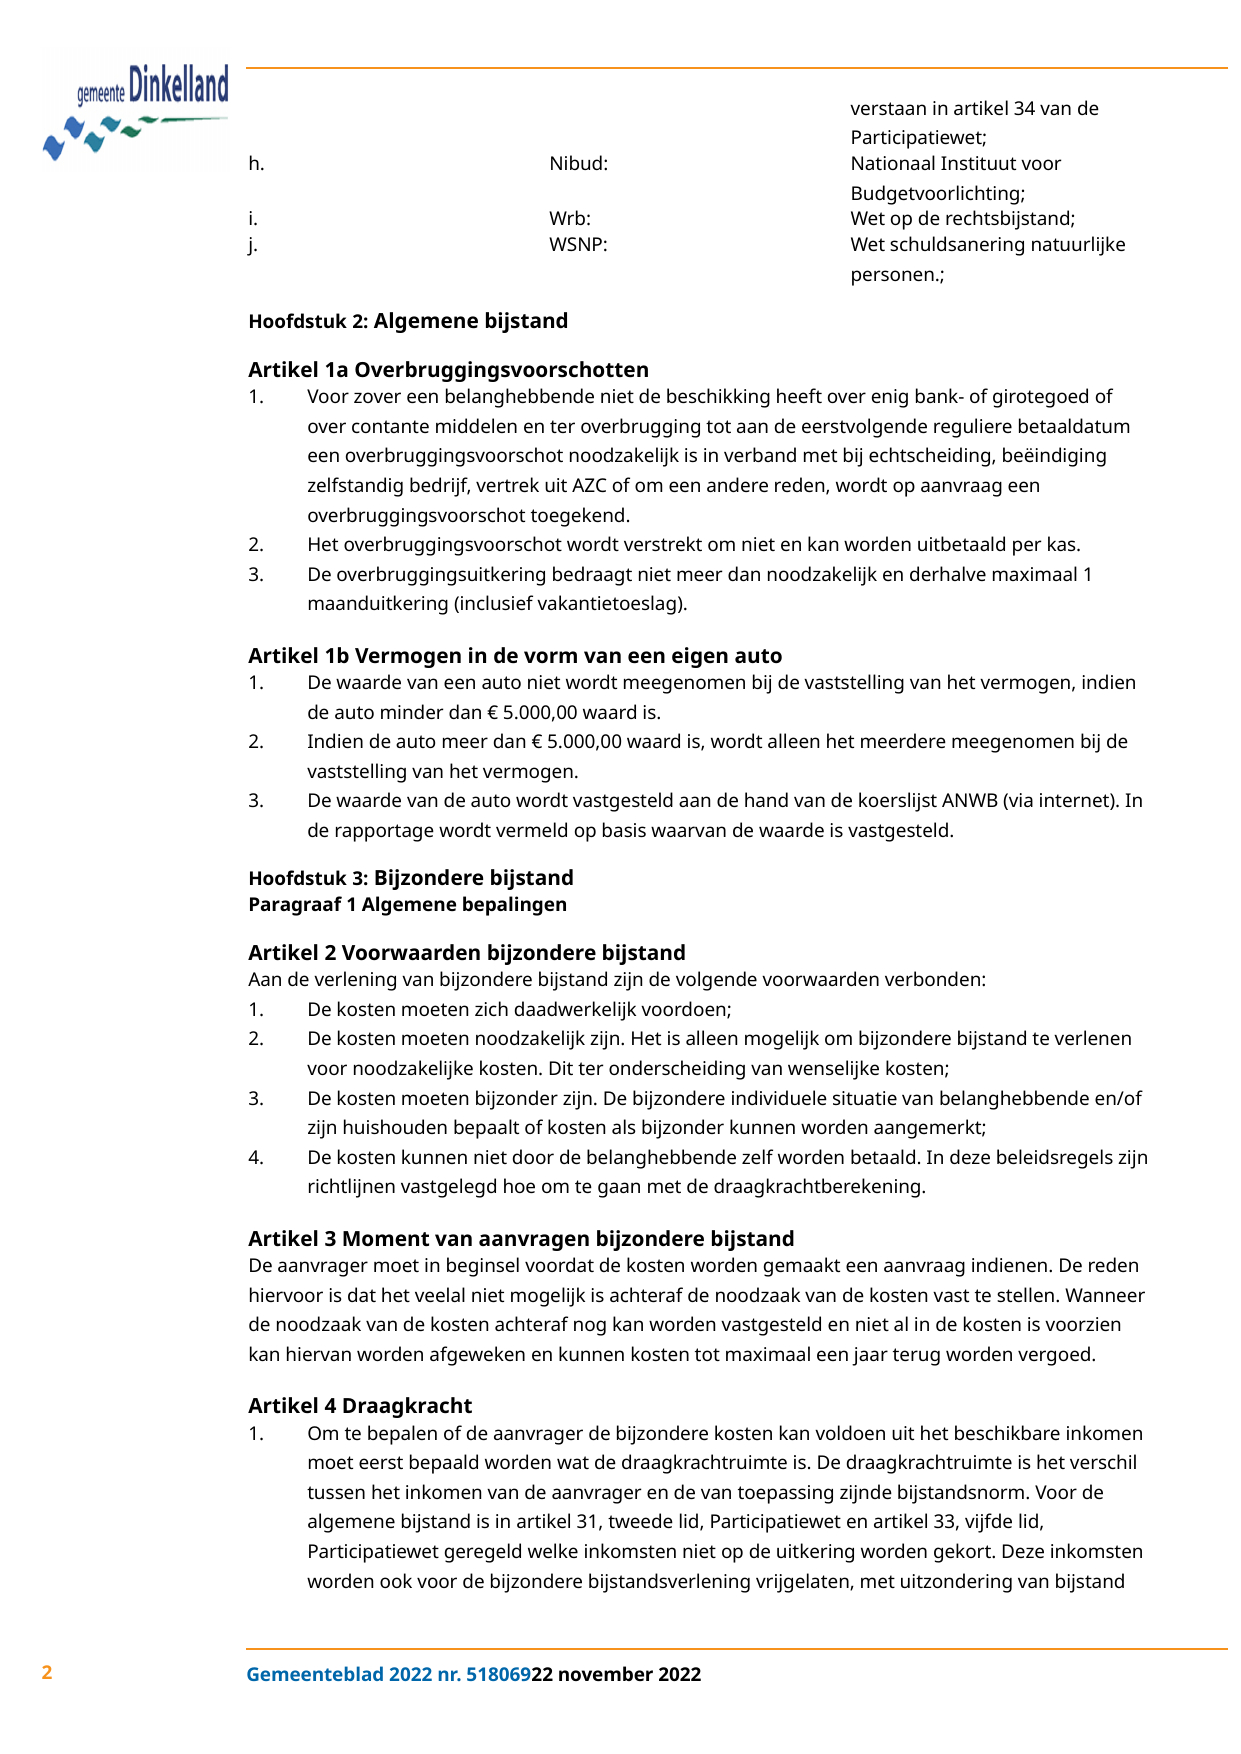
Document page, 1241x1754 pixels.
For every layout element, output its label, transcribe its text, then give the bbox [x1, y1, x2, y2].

list De kosten kunnen niet door de belanghebbende zelf worden betaald. In deze beleidsregels zijn richtlijnen vastgelegd hoe om te gaan met de draagkrachtberekening. [248, 1144, 1152, 1199]
text Aan de verlening van bijzondere bijstand zijn de volgende voorwaarden verbonden: [248, 966, 1152, 992]
list De kosten moeten noodzakelijk zijn. Het is alleen mogelijk om bijzondere bijstand te verlenen voor noodzakelijke kosten. Dit ter onderscheiding van wenselijke kosten; [248, 1026, 1152, 1081]
list De overbruggingsuitkering bedraagt niet meer dan noodzakelijk en derhalve maximaal 1 maanduitkering (inclusief vakantietoeslag). [248, 561, 1152, 616]
list De waarde van een auto niet wordt meegenomen bij de vaststelling van het vermogen, indien de auto minder dan € 5.000,00 waard is. [248, 669, 1152, 725]
list De waarde van de auto wordt vastgesteld aan de hand van de koerslijst ANWB (via internet). In de rapportage wordt vermeld op basis waarvan de waarde is vastgesteld. [248, 788, 1152, 843]
table_cell Wrb: [549, 205, 850, 231]
text Artikel 1b Vermogen in de vorm van een eigen auto [248, 641, 1152, 669]
table_cell verstaan in artikel 34 van de Participatiewet; [850, 95, 1152, 150]
text De aanvrager moet in beginsel voordat de kosten worden gemaakt een aanvraag indienen. De reden hiervoor is dat het veelal niet mogelijk is achteraf de noodzaak van de kosten vast te stellen. Wanneer de noodzaak van de kosten achteraf nog kan worden vastgesteld en niet al in de kosten is voorzien kan hiervan worden afgeweken en kunnen kosten tot maximaal een jaar terug worden vergoed. [248, 1252, 1152, 1367]
list De kosten moeten bijzonder zijn. De bijzondere individuele situatie van belanghebbende en/of zijn huishouden bepaalt of kosten als bijzonder kunnen worden aangemerkt; [248, 1085, 1152, 1140]
text Hoofdstuk 2: Algemene bijstand [248, 306, 1152, 334]
picture [41, 47, 231, 172]
text Hoofdstuk 3: Bijzondere bijstand [248, 863, 1152, 891]
list Voor zover een belanghebbende niet de beschikking heeft over enig bank- of girotegoed of over contante middelen en ter overbrugging tot aan de eerstvolgende reguliere betaaldatum een overbruggingsvoorschot noodzakelijk is in verband met bij echtscheiding, beëindiging zelfstandig bedrijf, vertrek uit AZC of om een andere reden, wordt op aanvraag een overbruggingsvoorschot toegekend. [248, 383, 1152, 527]
table_cell h. [248, 150, 549, 205]
text Artikel 2 Voorwaarden bijzondere bijstand [248, 938, 1152, 966]
table_cell Nationaal Instituut voor Budgetvoorlichting; [850, 150, 1152, 205]
text Paragraaf 1 Algemene bepalingen [248, 891, 1152, 917]
table_cell Nibud: [549, 150, 850, 205]
table_cell WSNP: [549, 231, 850, 286]
list Om te bepalen of de aanvrager de bijzondere kosten kan voldoen uit het beschikbare inkomen moet eerst bepaald worden wat de draagkrachtruimte is. De draagkrachtruimte is het verschil tussen het inkomen van de aanvrager en de van toepassing zijnde bijstandsnorm. Voor de algemene bijstand is in artikel 31, tweede lid, Participatiewet en artikel 33, vijfde lid, Participatiewet geregeld welke inkomsten niet op de uitkering worden gekort. Deze inkomsten worden ook voor de bijzondere bijstandsverlening vrijgelaten, met uitzondering van bijstand [248, 1420, 1152, 1593]
text Artikel 1a Overbruggingsvoorschotten [248, 355, 1152, 383]
list Het overbruggingsvoorschot wordt verstrekt om niet en kan worden uitbetaald per kas. [248, 531, 1152, 557]
table_cell Wet op de rechtsbijstand; [850, 205, 1152, 231]
text Artikel 4 Draagkracht [248, 1391, 1152, 1420]
table_cell [248, 95, 549, 150]
table_cell [549, 95, 850, 150]
table_cell Wet schuldsanering natuurlijke personen.; [850, 231, 1152, 286]
table_cell j. [248, 231, 549, 286]
table_cell i. [248, 205, 549, 231]
text Artikel 3 Moment van aanvragen bijzondere bijstand [248, 1224, 1152, 1252]
list De kosten moeten zich daadwerkelijk voordoen; [248, 996, 1152, 1022]
list Indien de auto meer dan € 5.000,00 waard is, wordt alleen het meerdere meegenomen bij de vaststelling van het vermogen. [248, 728, 1152, 784]
